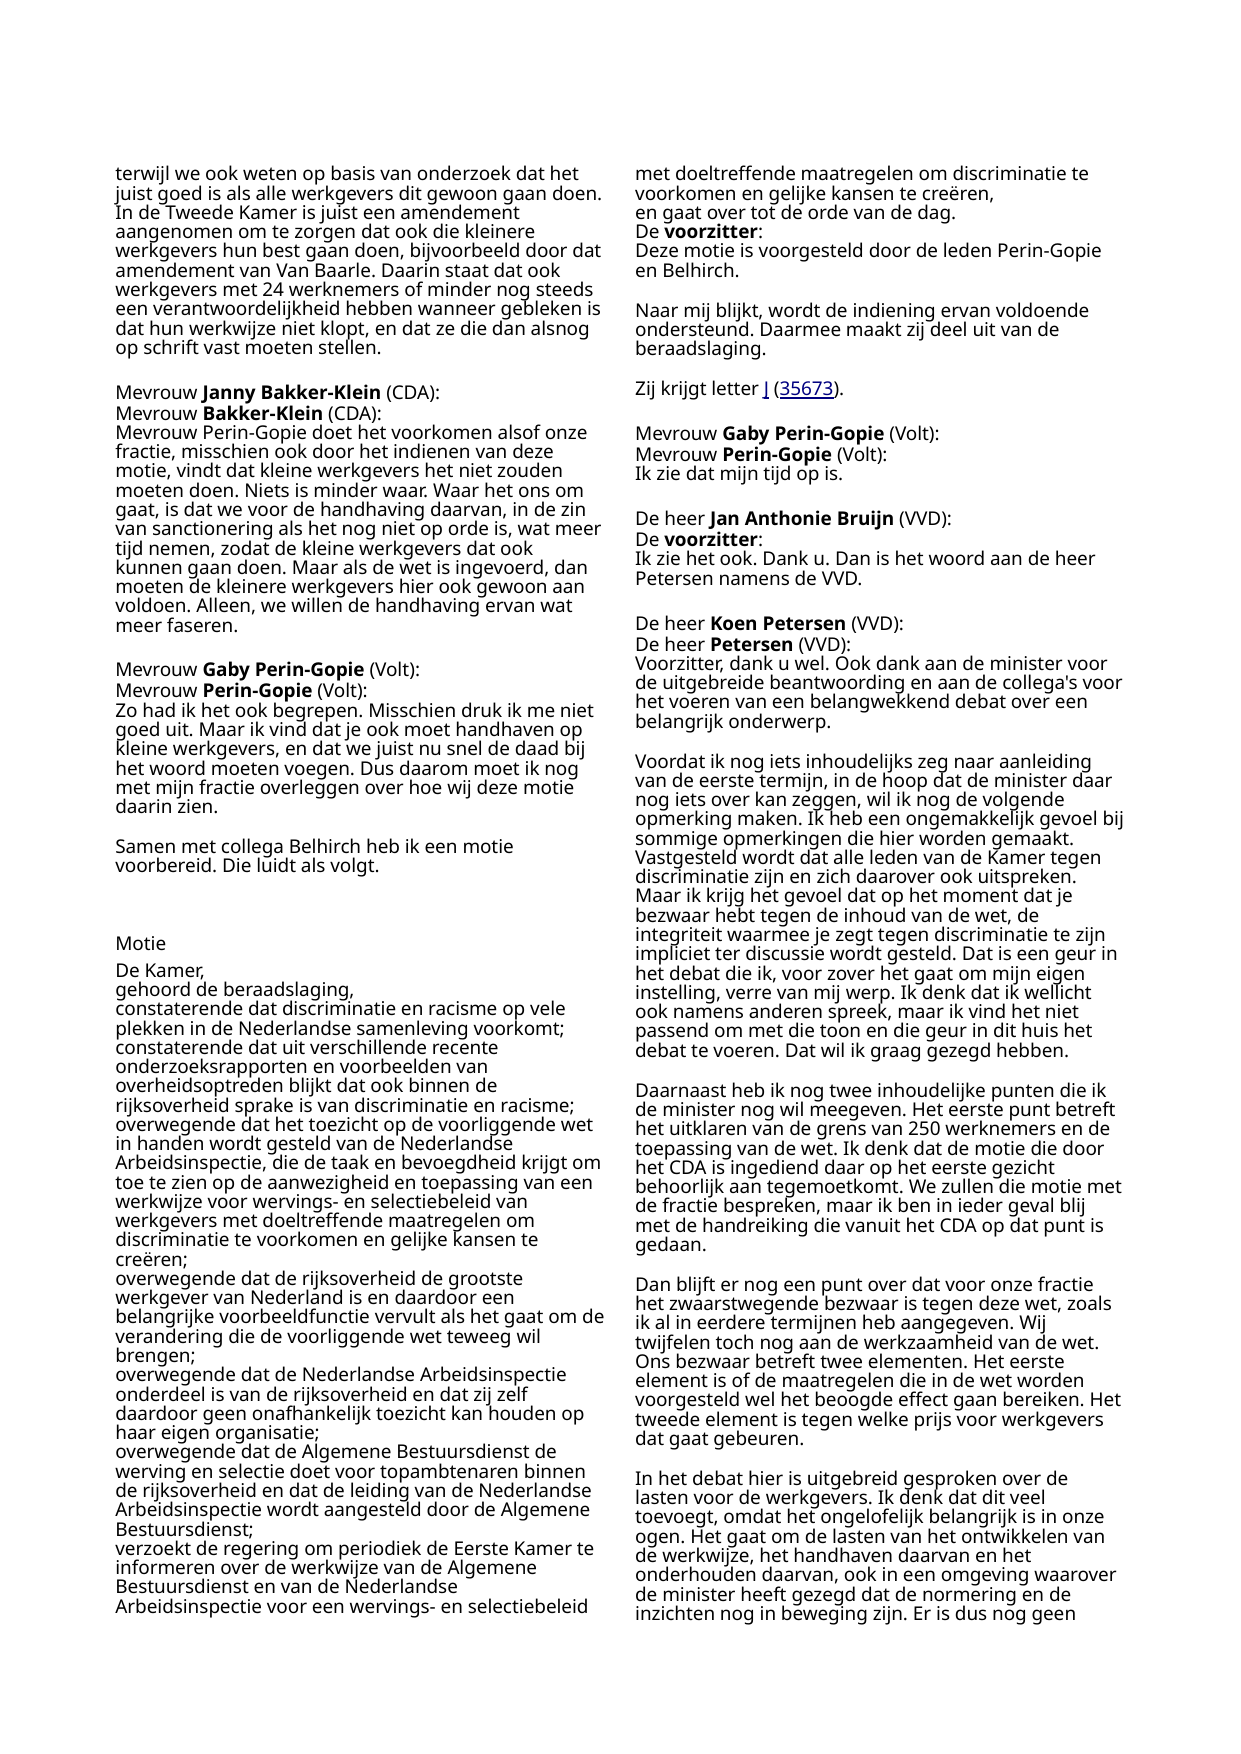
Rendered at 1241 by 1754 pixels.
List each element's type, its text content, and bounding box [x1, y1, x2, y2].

text Mevrouw Perin-Gopie (Volt): [635, 446, 1125, 465]
text De Kamer, [115, 962, 605, 981]
text constaterende dat discriminatie en racisme op vele plekken in de Nederlandse samenleving voorkomt; [115, 1000, 605, 1039]
text Mevrouw Perin-Gopie (Volt): [115, 682, 605, 702]
text verzoekt de regering om periodiek de Eerste Kamer te informeren over de werkwijze van de Algemene Bestuursdienst en van de Nederlandse Arbeidsinspectie voor een wervings- en selectiebeleid [115, 1540, 605, 1617]
text Mevrouw Gaby Perin-Gopie (Volt): [115, 657, 605, 682]
text De voorzitter: [635, 531, 1125, 550]
text Zij krijgt letter J (35673). [635, 380, 1125, 399]
text overwegende dat de rijksoverheid de grootste werkgever van Nederland is en daardoor een belangrijke voorbeeldfunctie vervult als het gaat om de verandering die de voorliggende wet teweeg wil brengen; [115, 1270, 605, 1366]
text Zo had ik het ook begrepen. Misschien druk ik me niet goed uit. Maar ik vind dat je ook moet handhaven op kleine werkgevers, en dat we juist nu snel de daad bij het woord moeten voegen. Dus daarom moet ik nog met mijn fractie overleggen over hoe wij deze motie daarin zien. [115, 702, 605, 817]
text gehoord de beraadslaging, [115, 981, 605, 1000]
text Ik zie het ook. Dank u. Dan is het woord aan de heer Petersen namens de VVD. [635, 550, 1125, 589]
text en gaat over tot de orde van de dag. [635, 204, 1125, 223]
text Ik zie dat mijn tijd op is. [635, 465, 1125, 484]
text Mevrouw Janny Bakker-Klein (CDA): [115, 379, 605, 404]
text De heer Koen Petersen (VVD): [635, 610, 1125, 636]
text Voorzitter, dank u wel. Ook dank aan de minister voor de uitgebreide beantwoording en aan de collega's voor het voeren van een belangwekkend debat over een belangrijk onderwerp. [635, 655, 1125, 732]
text In het debat hier is uitgebreid gesproken over de lasten voor de werkgevers. Ik denk dat dit veel toevoegt, omdat het ongelofelijk belangrijk is in onze ogen. Het gaat om de lasten van het ontwikkelen van de werkwijze, het handhaven daarvan en het onderhouden daarvan, ook in een omgeving waarover de minister heeft gezegd dat de normering en de inzichten nog in beweging zijn. Er is dus nog geen [635, 1470, 1125, 1624]
text overwegende dat het toezicht op de voorliggende wet in handen wordt gesteld van de Nederlandse Arbeidsinspectie, die de taak en bevoegdheid krijgt om toe te zien op de aanwezigheid en toepassing van een werkwijze voor wervings- en selectiebeleid van werkgevers met doeltreffende maatregelen om discriminatie te voorkomen en gelijke kansen te creëren; [115, 1116, 605, 1270]
text Daarnaast heb ik nog twee inhoudelijke punten die ik de minister nog wil meegeven. Het eerste punt betreft het uitklaren van de grens van 250 werknemers en de toepassing van de wet. Ik denk dat de motie die door het CDA is ingediend daar op het eerste gezicht behoorlijk aan tegemoetkomt. We zullen die motie met de fractie bespreken, maar ik ben in ieder geval blij met de handreiking die vanuit het CDA op dat punt is gedaan. [635, 1082, 1125, 1255]
text Motie [115, 930, 605, 956]
text Deze motie is voorgesteld door de leden Perin-Gopie en Belhirch. [635, 242, 1125, 281]
text overwegende dat de Nederlandse Arbeidsinspectie onderdeel is van de rijksoverheid en dat zij zelf daardoor geen onafhankelijk toezicht kan houden op haar eigen organisatie; [115, 1366, 605, 1443]
text De heer Petersen (VVD): [635, 636, 1125, 655]
text Mevrouw Perin-Gopie doet het voorkomen alsof onze fractie, misschien ook door het indienen van deze motie, vindt dat kleine werkgevers het niet zouden moeten doen. Niets is minder waar. Waar het ons om gaat, is dat we voor de handhaving daarvan, in de zin van sanctionering als het nog niet op orde is, wat meer tijd nemen, zodat de kleine werkgevers dat ook kunnen gaan doen. Maar als de wet is ingevoerd, dan moeten de kleinere werkgevers hier ook gewoon aan voldoen. Alleen, we willen de handhaving ervan wat meer faseren. [115, 424, 605, 636]
text terwijl we ook weten op basis van onderzoek dat het juist goed is als alle werkgevers dit gewoon gaan doen. In de Tweede Kamer is juist een amendement aangenomen om te zorgen dat ook die kleinere werkgevers hun best gaan doen, bijvoorbeeld door dat amendement van Van Baarle. Daarin staat dat ook werkgevers met 24 werknemers of minder nog steeds een verantwoordelijkheid hebben wanneer gebleken is dat hun werkwijze niet klopt, en dat ze die dan alsnog op schrift vast moeten stellen. [115, 165, 605, 358]
text Mevrouw Gaby Perin-Gopie (Volt): [635, 420, 1125, 446]
text met doeltreffende maatregelen om discriminatie te voorkomen en gelijke kansen te creëren, [635, 165, 1125, 204]
text Naar mij blijkt, wordt de indiening ervan voldoende ondersteund. Daarmee maakt zij deel uit van de beraadslaging. [635, 302, 1125, 359]
text De voorzitter: [635, 223, 1125, 242]
text Samen met collega Belhirch heb ik een motie voorbereid. Die luidt als volgt. [115, 838, 605, 877]
text Dan blijft er nog een punt over dat voor onze fractie het zwaarstwegende bezwaar is tegen deze wet, zoals ik al in eerdere termijnen heb aangegeven. Wij twijfelen toch nog aan de werkzaamheid van de wet. Ons bezwaar betreft twee elementen. Het eerste element is of de maatregelen die in de wet worden voorgesteld wel het beoogde effect gaan bereiken. Het tweede element is tegen welke prijs voor werkgevers dat gaat gebeuren. [635, 1276, 1125, 1449]
text overwegende dat de Algemene Bestuursdienst de werving en selectie doet voor topambtenaren binnen de rijksoverheid en dat de leiding van de Nederlandse Arbeidsinspectie wordt aangesteld door de Algemene Bestuursdienst; [115, 1443, 605, 1540]
text Voordat ik nog iets inhoudelijks zeg naar aanleiding van de eerste termijn, in de hoop dat de minister daar nog iets over kan zeggen, wil ik nog de volgende opmerking maken. Ik heb een ongemakkelijk gevoel bij sommige opmerkingen die hier worden gemaakt. Vastgesteld wordt dat alle leden van de Kamer tegen discriminatie zijn en zich daarover ook uitspreken. Maar ik krijg het gevoel dat op het moment dat je bezwaar hebt tegen de inhoud van de wet, de integriteit waarmee je zegt tegen discriminatie te zijn impliciet ter discussie wordt gesteld. Dat is een geur in het debat die ik, voor zover het gaat om mijn eigen instelling, verre van mij werp. Ik denk dat ik wellicht ook namens anderen spreek, maar ik vind het niet passend om met die toon en die geur in dit huis het debat te voeren. Dat wil ik graag gezegd hebben. [635, 753, 1125, 1061]
text De heer Jan Anthonie Bruijn (VVD): [635, 505, 1125, 531]
text constaterende dat uit verschillende recente onderzoeksrapporten en voorbeelden van overheidsoptreden blijkt dat ook binnen de rijksoverheid sprake is van discriminatie en racisme; [115, 1039, 605, 1116]
text Mevrouw Bakker-Klein (CDA): [115, 404, 605, 424]
